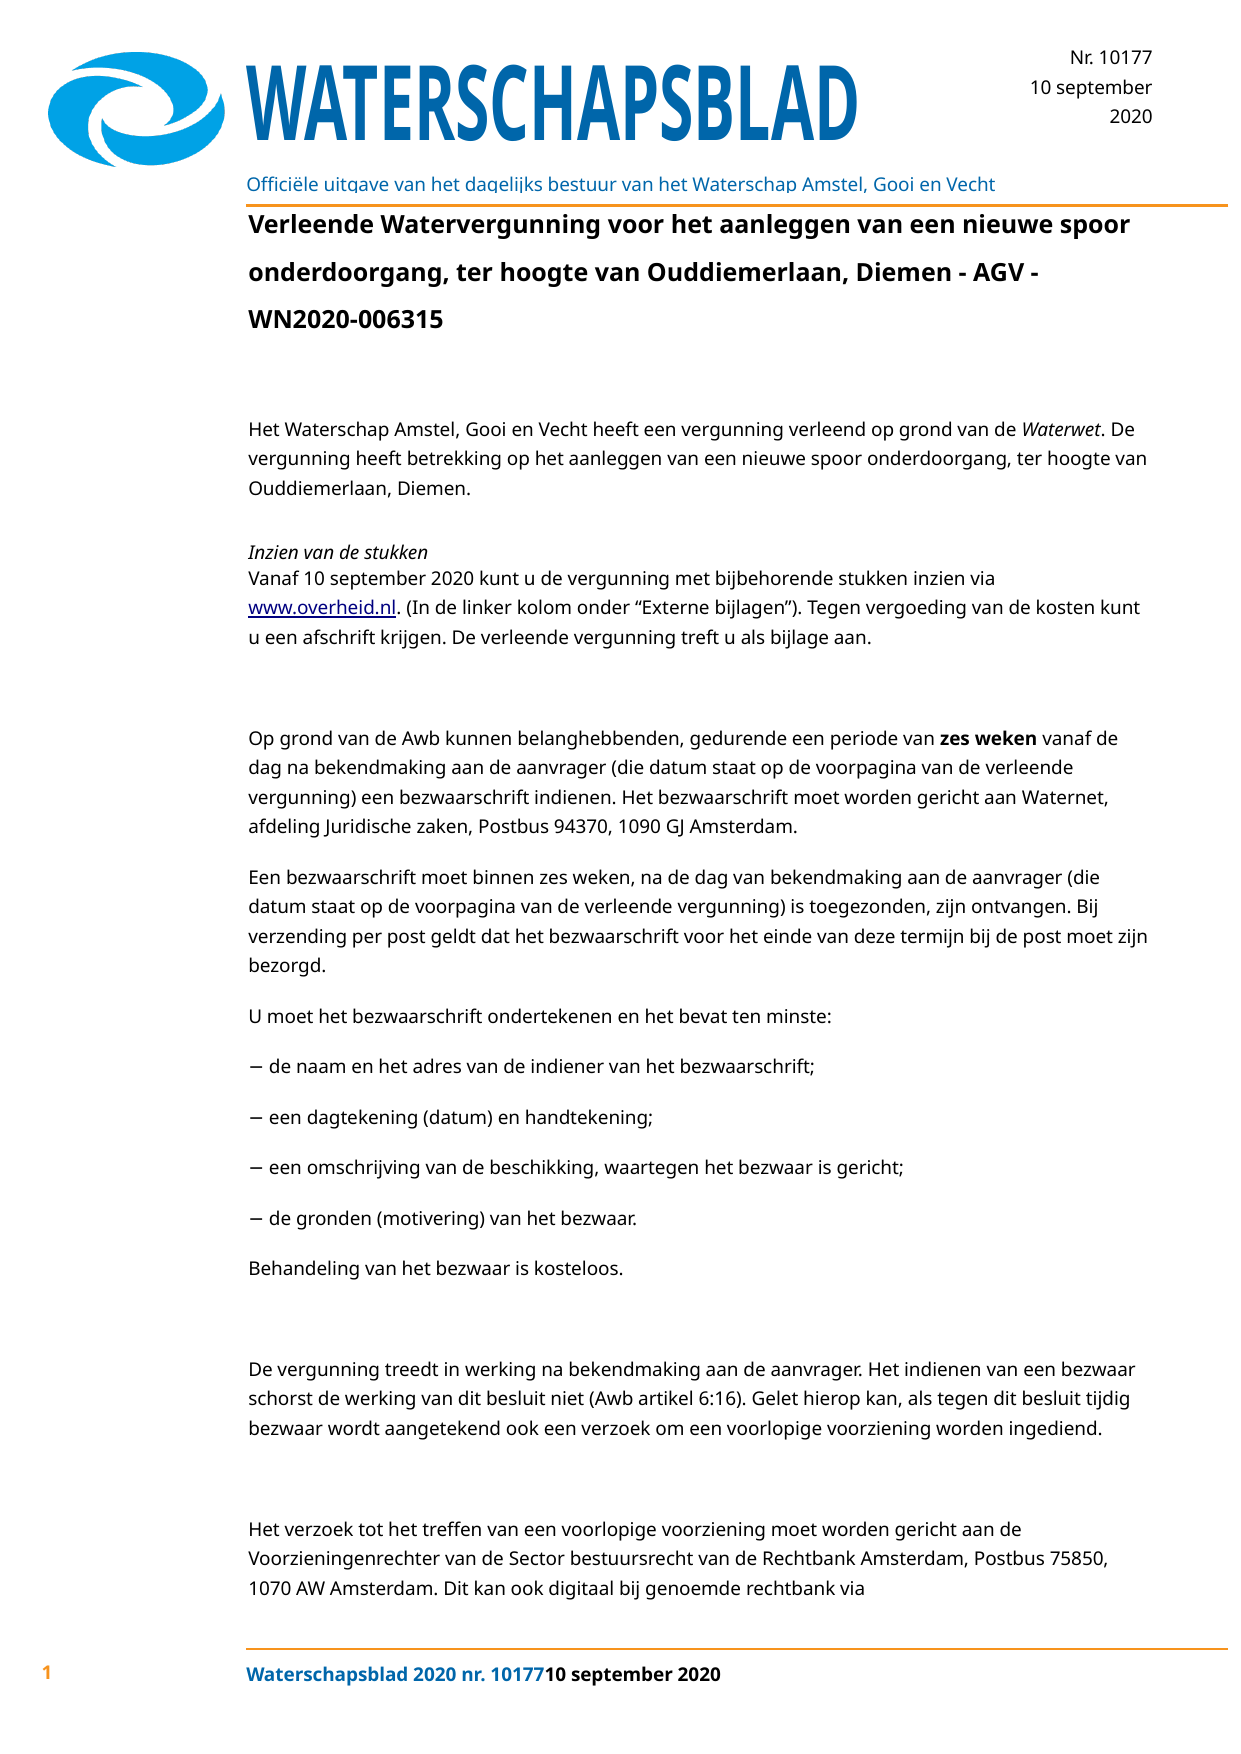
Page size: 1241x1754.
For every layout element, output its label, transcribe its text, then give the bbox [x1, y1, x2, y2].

text − een omschrijving van de beschikking, waartegen het bezwaar is gericht; [248, 1154, 1152, 1180]
text Inzien van de stukken [248, 539, 1152, 565]
text Het Waterschap Amstel, Gooi en Vecht heeft een vergunning verleend op grond van de Waterwet. De vergunning heeft betrekking op het aanleggen van een nieuwe spoor onderdoorgang, ter hoogte van Ouddiemerlaan, Diemen. [248, 416, 1152, 501]
text De vergunning treedt in werking na bekendmaking aan de aanvrager. Het indienen van een bezwaar schorst de werking van dit besluit niet (Awb artikel 6:16). Gelet hierop kan, als tegen dit besluit tijdig bezwaar wordt aangetekend ook een verzoek om een voorlopige voorziening worden ingediend. [248, 1356, 1152, 1441]
text − de gronden (motivering) van het bezwaar. [248, 1205, 1152, 1231]
text Het verzoek tot het treffen van een voorlopige voorziening moet worden gericht aan de Voorzieningenrechter van de Sector bestuursrecht van de Rechtbank Amsterdam, Postbus 75850, 1070 AW Amsterdam. Dit kan ook digitaal bij genoemde rechtbank via [248, 1516, 1152, 1601]
text U moet het bezwaarschrift ondertekenen en het bevat ten minste: [248, 1003, 1152, 1029]
text Verleende Watervergunning voor het aanleggen van een nieuwe spoor onderdoorgang, ter hoogte van Ouddiemerlaan, Diemen - AGV - WN2020-006315 [248, 207, 1152, 336]
text Vanaf 10 september 2020 kunt u de vergunning met bijbehorende stukken inzien via www.overheid.nl. (In de linker kolom onder “Externe bijlagen”). Tegen vergoeding van de kosten kunt u een afschrift krijgen. De verleende vergunning treft u als bijlage aan. [248, 565, 1152, 650]
picture [41, 47, 231, 172]
text Een bezwaarschrift moet binnen zes weken, na de dag van bekendmaking aan de aanvrager (die datum staat op de voorpagina van de verleende vergunning) is toegezonden, zijn ontvangen. Bij verzending per post geldt dat het bezwaarschrift voor het einde van deze termijn bij de post moet zijn bezorgd. [248, 864, 1152, 978]
text − de naam en het adres van de indiener van het bezwaarschrift; [248, 1053, 1152, 1079]
text Behandeling van het bezwaar is kosteloos. [248, 1255, 1152, 1281]
text Op grond van de Awb kunnen belanghebbenden, gedurende een periode van zes weken vanaf de dag na bekendmaking aan de aanvrager (die datum staat op de voorpagina van de verleende vergunning) een bezwaarschrift indienen. Het bezwaarschrift moet worden gericht aan Waternet, afdeling Juridische zaken, Postbus 94370, 1090 GJ Amsterdam. [248, 725, 1152, 839]
text − een dagtekening (datum) en handtekening; [248, 1104, 1152, 1130]
